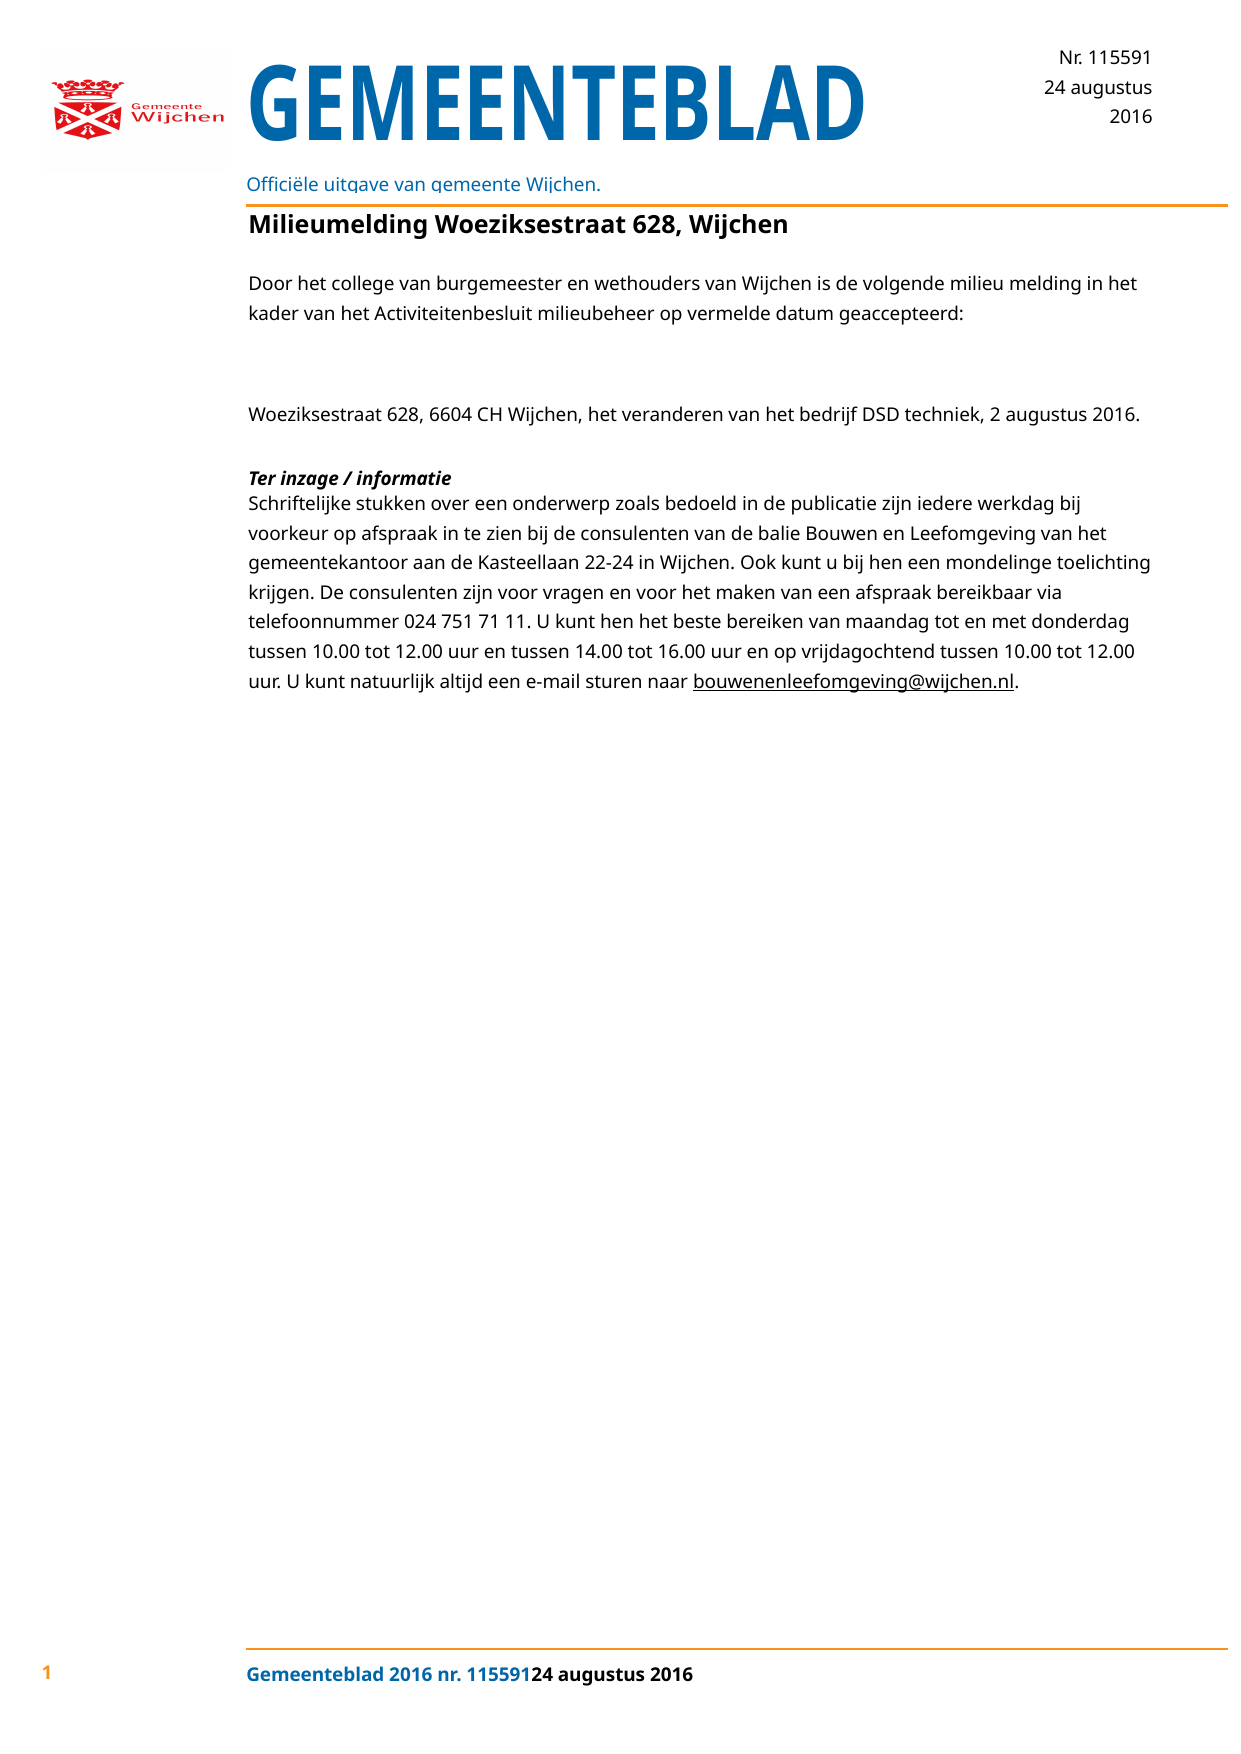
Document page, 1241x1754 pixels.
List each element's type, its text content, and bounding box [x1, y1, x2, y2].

text Woeziksestraat 628, 6604 CH Wijchen, het veranderen van het bedrijf DSD techniek, 2 augustus 2016. [248, 401, 1152, 426]
text Door het college van burgemeester en wethouders van Wijchen is de volgende milieu melding in het kader van het Activiteitenbesluit milieubeheer op vermelde datum geaccepteerd: [248, 270, 1152, 326]
text Ter inzage / informatie [248, 465, 1152, 490]
text Schriftelijke stukken over een onderwerp zoals bedoeld in de publicatie zijn iedere werkdag bij voorkeur op afspraak in te zien bij de consulenten van de balie Bouwen en Leefomgeving van het gemeentekantoor aan de Kasteellaan 22-24 in Wijchen. Ook kunt u bij hen een mondelinge toelichting krijgen. De consulenten zijn voor vragen en voor het maken van een afspraak bereikbaar via telefoonnummer 024 751 71 11. U kunt hen het beste bereiken van maandag tot en met donderdag tussen 10.00 tot 12.00 uur en tussen 14.00 tot 16.00 uur en op vrijdagochtend tussen 10.00 tot 12.00 uur. U kunt natuurlijk altijd een e-mail sturen naar bouwenenleefomgeving@wijchen.nl. [248, 490, 1152, 694]
text Milieumelding Woeziksestraat 628, Wijchen [248, 207, 1152, 241]
picture [41, 47, 231, 172]
